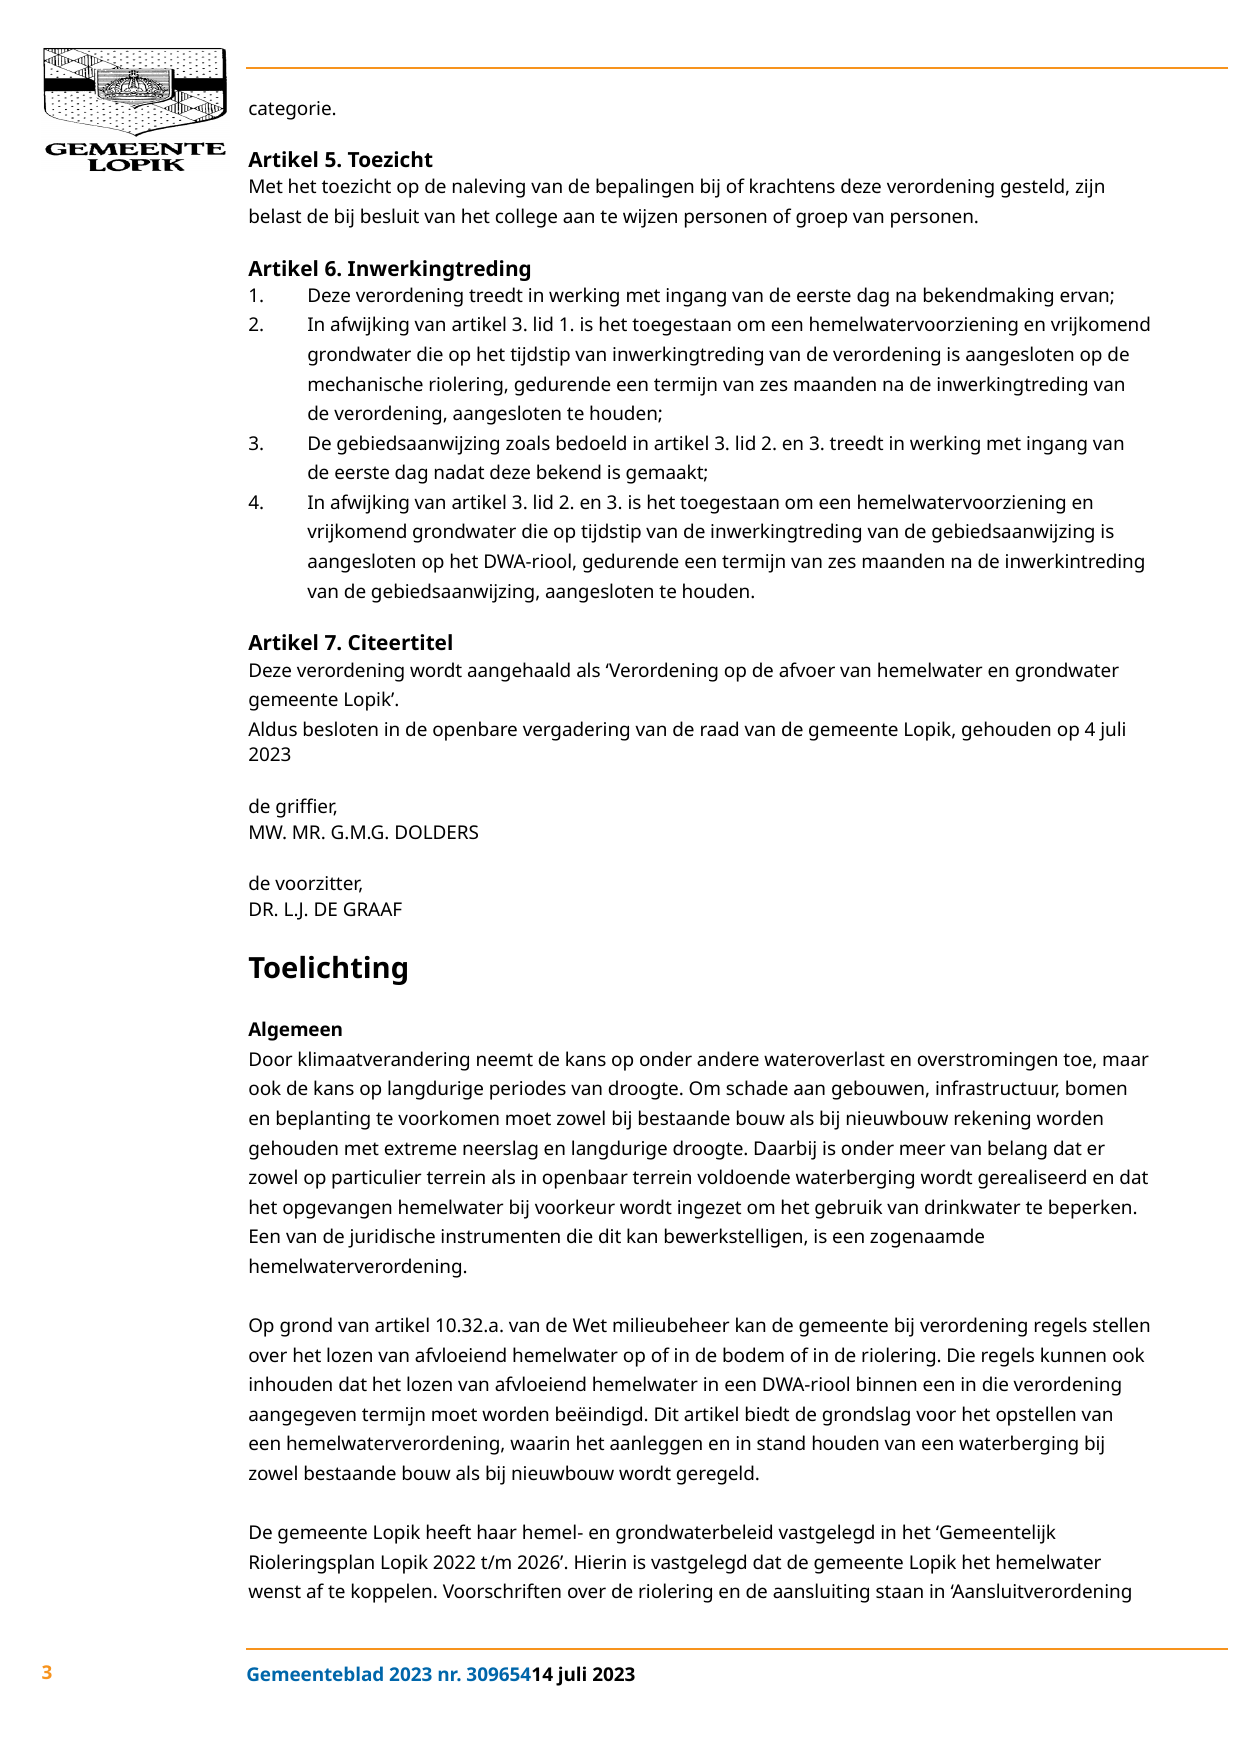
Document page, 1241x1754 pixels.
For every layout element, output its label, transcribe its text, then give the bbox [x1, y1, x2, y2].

text DR. L.J. DE GRAAF [248, 896, 1152, 922]
text categorie. [248, 95, 1152, 121]
text de voorzitter, [248, 870, 1152, 896]
text Deze verordening wordt aangehaald als ‘Verordening op de afvoer van hemelwater en grondwater gemeente Lopik’. [248, 657, 1152, 712]
text Artikel 5. Toezicht [248, 145, 1152, 174]
text De gemeente Lopik heeft haar hemel- en grondwaterbeleid vastgelegd in het ‘Gemeentelijk Rioleringsplan Lopik 2022 t/m 2026’. Hierin is vastgelegd dat de gemeente Lopik het hemelwater wenst af te koppelen. Voorschriften over de riolering en de aansluiting staan in ‘Aansluitverordening [248, 1519, 1152, 1604]
text Op grond van artikel 10.32.a. van de Wet milieubeheer kan de gemeente bij verordening regels stellen over het lozen van afvloeiend hemelwater op of in de bodem of in de riolering. Die regels kunnen ook inhouden dat het lozen van afvloeiend hemelwater in een DWA-riool binnen een in die verordening aangegeven termijn moet worden beëindigd. Dit artikel biedt de grondslag voor het opstellen van een hemelwaterverordening, waarin het aanleggen en in stand houden van een waterberging bij zowel bestaande bouw als bij nieuwbouw wordt geregeld. [248, 1312, 1152, 1486]
text MW. MR. G.M.G. DOLDERS [248, 819, 1152, 844]
text Algemeen [248, 1016, 1152, 1042]
list Deze verordening treedt in werking met ingang van de eerste dag na bekendmaking ervan; [248, 282, 1152, 308]
text Door klimaatverandering neemt de kans op onder andere wateroverlast en overstromingen toe, maar ook de kans op langdurige periodes van droogte. Om schade aan gebouwen, infrastructuur, bomen en beplanting te voorkomen moet zowel bij bestaande bouw als bij nieuwbouw rekening worden gehouden met extreme neerslag en langdurige droogte. Daarbij is onder meer van belang dat er zowel op particulier terrein als in openbaar terrein voldoende waterberging wordt gerealiseerd en dat het opgevangen hemelwater bij voorkeur wordt ingezet om het gebruik van drinkwater te beperken. Een van de juridische instrumenten die dit kan bewerkstelligen, is een zogenaamde hemelwaterverordening. [248, 1046, 1152, 1279]
text Aldus besloten in de openbare vergadering van de raad van de gemeente Lopik, gehouden op 4 juli 2023 [248, 716, 1152, 767]
text Artikel 6. Inwerkingtreding [248, 254, 1152, 282]
text Artikel 7. Citeertitel [248, 628, 1152, 657]
list In afwijking van artikel 3. lid 1. is het toegestaan om een hemelwatervoorziening en vrijkomend grondwater die op het tijdstip van inwerkingtreding van de verordening is aangesloten op de mechanische riolering, gedurende een termijn van zes maanden na de inwerkingtreding van de verordening, aangesloten te houden; [248, 312, 1152, 426]
list In afwijking van artikel 3. lid 2. en 3. is het toegestaan om een hemelwatervoorziening en vrijkomend grondwater die op tijdstip van de inwerkingtreding van de gebiedsaanwijzing is aangesloten op het DWA-riool, gedurende een termijn van zes maanden na de inwerkintreding van de gebiedsaanwijzing, aangesloten te houden. [248, 489, 1152, 604]
picture [41, 47, 231, 172]
list De gebiedsaanwijzing zoals bedoeld in artikel 3. lid 2. en 3. treedt in werking met ingang van de eerste dag nadat deze bekend is gemaakt; [248, 430, 1152, 485]
text de griffier, [248, 793, 1152, 819]
text Toelichting [248, 947, 1152, 987]
text Met het toezicht op de naleving van de bepalingen bij of krachtens deze verordening gesteld, zijn belast de bij besluit van het college aan te wijzen personen of groep van personen. [248, 174, 1152, 229]
